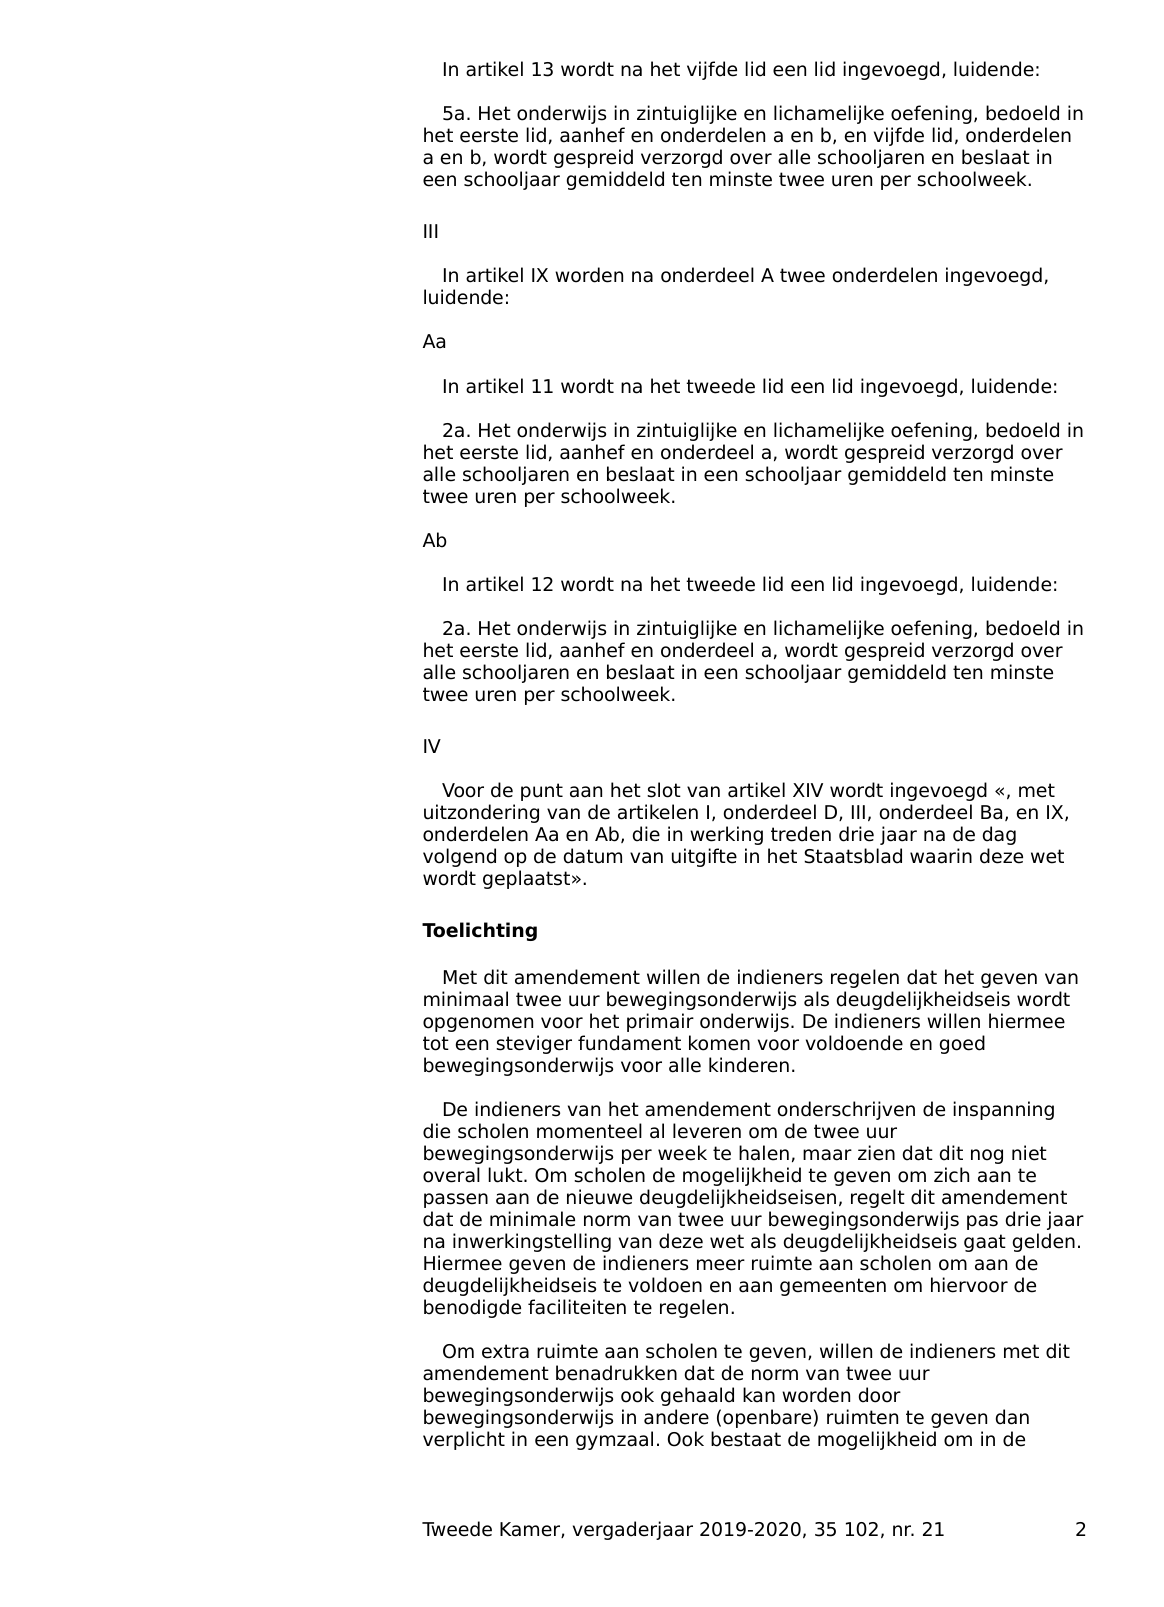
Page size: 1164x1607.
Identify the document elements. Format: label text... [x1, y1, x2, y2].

text Voor de punt aan het slot van artikel XIV wordt ingevoegd «, met uitzondering van de artikelen I, onderdeel D, III, onderdeel Ba, en IX, onderdelen Aa en Ab, die in werking treden drie jaar na de dag volgend op de datum van uitgifte in het Staatsblad waarin deze wet wordt geplaatst». [422, 780, 1087, 890]
subtitle III [422, 221, 1087, 243]
text Ab [422, 530, 1087, 552]
text In artikel IX worden na onderdeel A twee onderdelen ingevoegd, luidende: [422, 265, 1087, 309]
text 2a. Het onderwijs in zintuiglijke en lichamelijke oefening, bedoeld in het eerste lid, aanhef en onderdeel a, wordt gespreid verzorgd over alle schooljaren en beslaat in een schooljaar gemiddeld ten minste twee uren per schoolweek. [422, 420, 1087, 508]
text In artikel 11 wordt na het tweede lid een lid ingevoegd, luidende: [422, 376, 1087, 398]
text In artikel 13 wordt na het vijfde lid een lid ingevoegd, luidende: [422, 59, 1087, 81]
text 2a. Het onderwijs in zintuiglijke en lichamelijke oefening, bedoeld in het eerste lid, aanhef en onderdeel a, wordt gespreid verzorgd over alle schooljaren en beslaat in een schooljaar gemiddeld ten minste twee uren per schoolweek. [422, 618, 1087, 706]
text 5a. Het onderwijs in zintuiglijke en lichamelijke oefening, bedoeld in het eerste lid, aanhef en onderdelen a en b, en vijfde lid, onderdelen a en b, wordt gespreid verzorgd over alle schooljaren en beslaat in een schooljaar gemiddeld ten minste twee uren per schoolweek. [422, 103, 1087, 191]
text De indieners van het amendement onderschrijven de inspanning die scholen momenteel al leveren om de twee uur bewegingsonderwijs per week te halen, maar zien dat dit nog niet overal lukt. Om scholen de mogelijkheid te geven om zich aan te passen aan de nieuwe deugdelijkheidseisen, regelt dit amendement dat de minimale norm van twee uur bewegingsonderwijs pas drie jaar na inwerkingstelling van deze wet als deugdelijkheidseis gaat gelden. Hiermee geven de indieners meer ruimte aan scholen om aan de deugdelijkheidseis te voldoen en aan gemeenten om hiervoor de benodigde faciliteiten te regelen. [422, 1099, 1087, 1319]
text In artikel 12 wordt na het tweede lid een lid ingevoegd, luidende: [422, 574, 1087, 596]
text Met dit amendement willen de indieners regelen dat het geven van minimaal twee uur bewegingsonderwijs als deugdelijkheidseis wordt opgenomen voor het primair onderwijs. De indieners willen hiermee tot een steviger fundament komen voor voldoende en goed bewegingsonderwijs voor alle kinderen. [422, 967, 1087, 1077]
subtitle IV [422, 736, 1087, 758]
text Om extra ruimte aan scholen te geven, willen de indieners met dit amendement benadrukken dat de norm van twee uur bewegingsonderwijs ook gehaald kan worden door bewegingsonderwijs in andere (openbare) ruimten te geven dan verplicht in een gymzaal. Ook bestaat de mogelijkheid om in de [422, 1341, 1087, 1451]
subtitle Toelichting [422, 920, 1087, 942]
text Aa [422, 331, 1087, 353]
